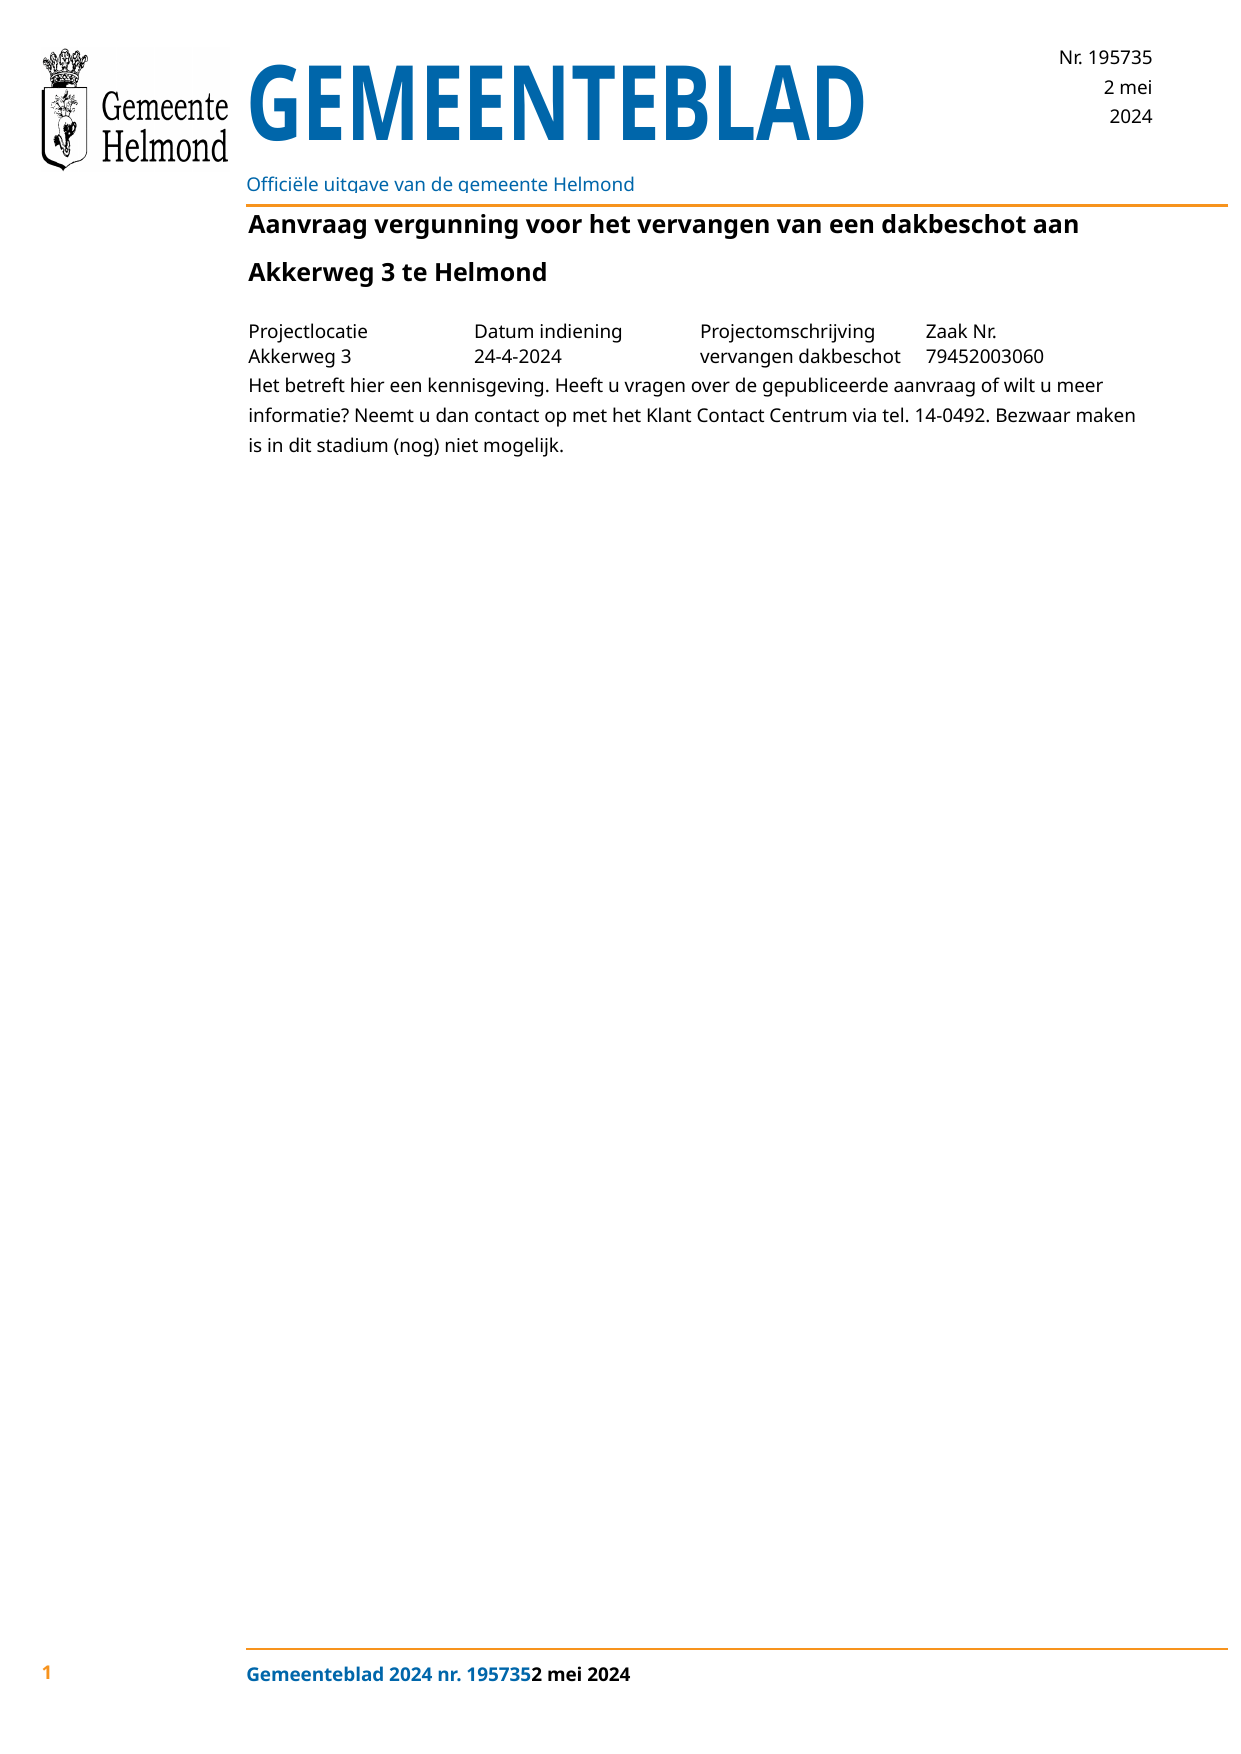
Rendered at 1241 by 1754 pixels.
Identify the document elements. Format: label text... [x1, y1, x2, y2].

table_header Projectlocatie [248, 318, 474, 344]
table_cell 24-4-2024 [474, 344, 700, 369]
picture [41, 47, 231, 172]
table_header Zaak Nr. [926, 318, 1152, 344]
table_header Datum indiening [474, 318, 700, 344]
text Aanvraag vergunning voor het vervangen van een dakbeschot aan Akkerweg 3 te Helmond [248, 207, 1152, 288]
table_cell vervangen dakbeschot [700, 344, 926, 369]
table_cell 79452003060 [926, 344, 1152, 369]
table_header Projectomschrijving [700, 318, 926, 344]
table_cell Akkerweg 3 [248, 344, 474, 369]
text Het betreft hier een kennisgeving. Heeft u vragen over de gepubliceerde aanvraag of wilt u meer informatie? Neemt u dan contact op met het Klant Contact Centrum via tel. 14-0492. Bezwaar maken is in dit stadium (nog) niet mogelijk. [248, 373, 1152, 458]
